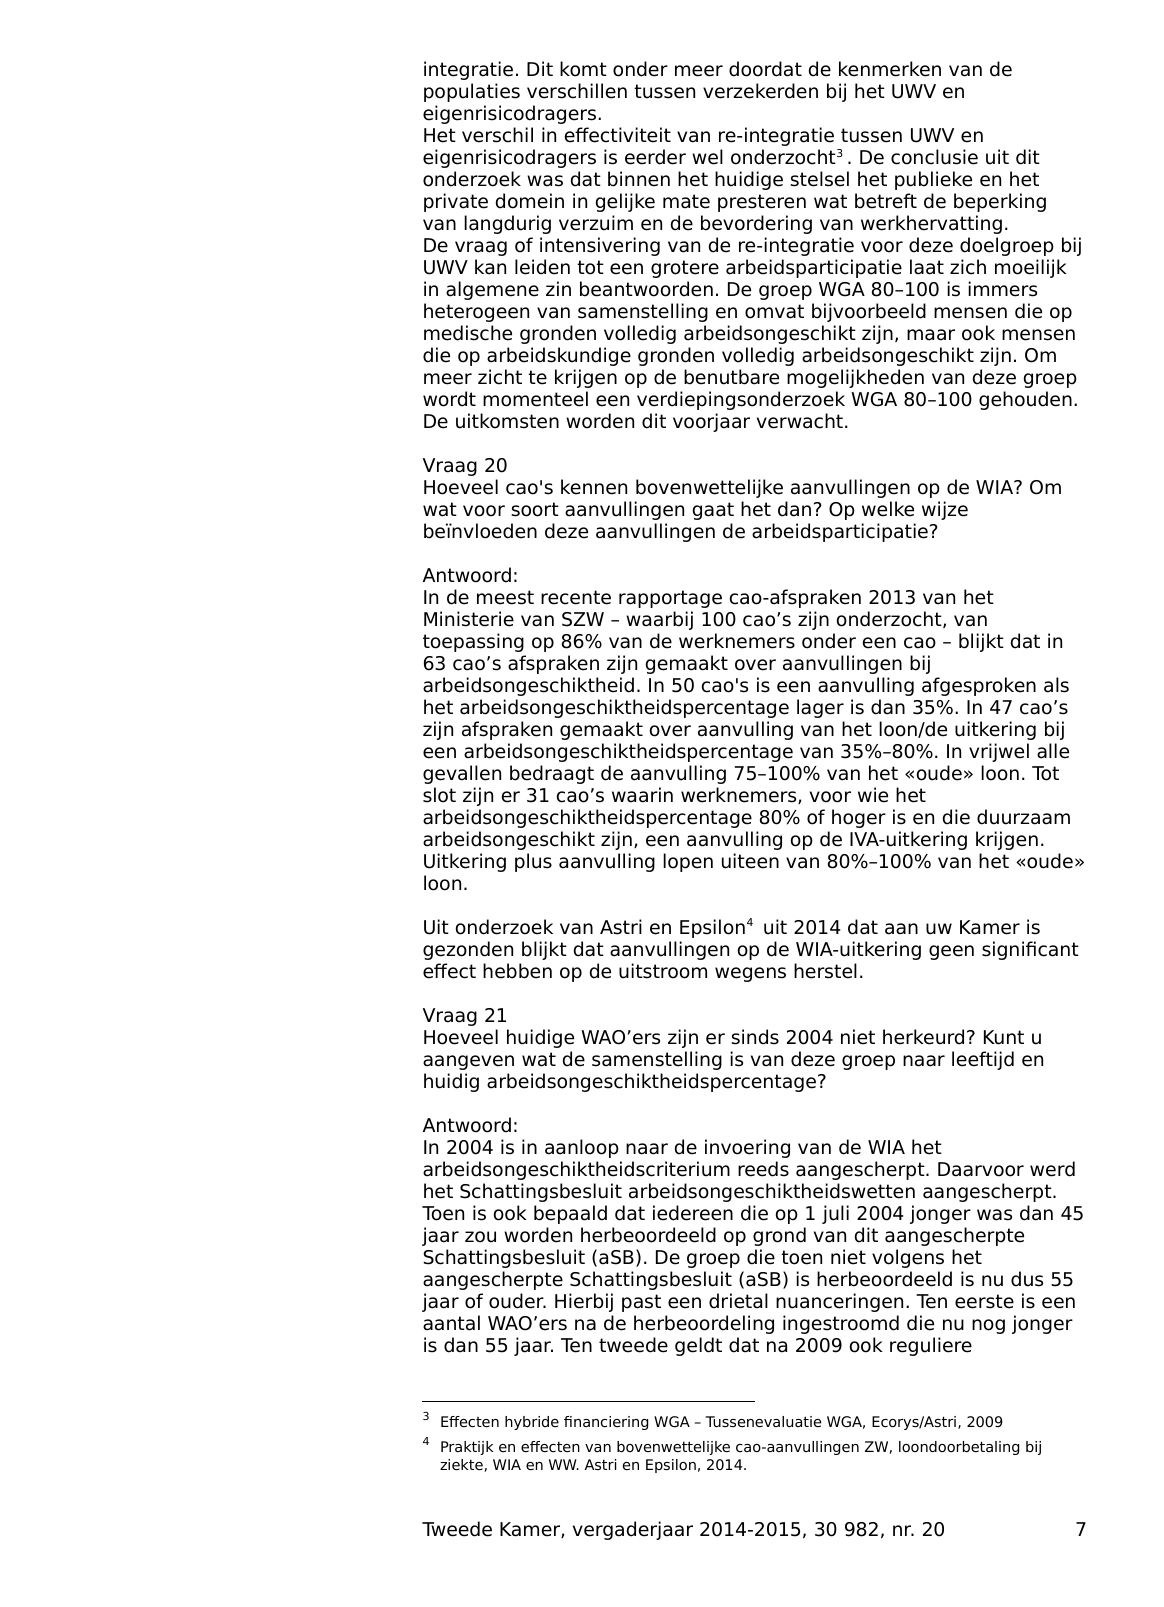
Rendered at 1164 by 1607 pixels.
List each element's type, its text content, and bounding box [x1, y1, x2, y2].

text Effecten hybride financiering WGA – Tussenevaluatie WGA, Ecorys/Astri, 2009 [422, 1410, 1087, 1432]
text De vraag of intensivering van de re-integratie voor deze doelgroep bij UWV kan leiden tot een grotere arbeidsparticipatie laat zich moeilijk in algemene zin beantwoorden. De groep WGA 80–100 is immers heterogeen van samenstelling en omvat bijvoorbeeld mensen die op medische gronden volledig arbeidsongeschikt zijn, maar ook mensen die op arbeidskundige gronden volledig arbeidsongeschikt zijn. Om meer zicht te krijgen op de benutbare mogelijkheden van deze groep wordt momenteel een verdiepingsonderzoek WGA 80–100 gehouden. De uitkomsten worden dit voorjaar verwacht. [422, 235, 1087, 433]
text Uit onderzoek van Astri en Epsilon uit 2014 dat aan uw Kamer is gezonden blijkt dat aanvullingen op de WIA-uitkering geen significant effect hebben op de uitstroom wegens herstel. [422, 917, 1087, 983]
text Vraag 20 [422, 455, 1087, 477]
text Het verschil in effectiviteit van re-integratie tussen UWV en eigenrisicodragers is eerder wel onderzocht. De conclusie uit dit onderzoek was dat binnen het huidige stelsel het publieke en het private domein in gelijke mate presteren wat betreft de beperking van langdurig verzuim en de bevordering van werkhervatting. [422, 125, 1087, 235]
text integratie. Dit komt onder meer doordat de kenmerken van de populaties verschillen tussen verzekerden bij het UWV en eigenrisicodragers. [422, 59, 1087, 125]
text Praktijk en effecten van bovenwettelijke cao-aanvullingen ZW, loondoorbetaling bij ziekte, WIA en WW. Astri en Epsilon, 2014. [422, 1435, 1087, 1474]
text In de meest recente rapportage cao-afspraken 2013 van het Ministerie van SZW – waarbij 100 cao’s zijn onderzocht, van toepassing op 86% van de werknemers onder een cao – blijkt dat in 63 cao’s afspraken zijn gemaakt over aanvullingen bij arbeidsongeschiktheid. In 50 cao's is een aanvulling afgesproken als het arbeidsongeschiktheidspercentage lager is dan 35%. In 47 cao’s zijn afspraken gemaakt over aanvulling van het loon/de uitkering bij een arbeidsongeschiktheidspercentage van 35%–80%. In vrijwel alle gevallen bedraagt de aanvulling 75–100% van het «oude» loon. Tot slot zijn er 31 cao’s waarin werknemers, voor wie het arbeidsongeschiktheidspercentage 80% of hoger is en die duurzaam arbeidsongeschikt zijn, een aanvulling op de IVA-uitkering krijgen. Uitkering plus aanvulling lopen uiteen van 80%–100% van het «oude» loon. [422, 587, 1087, 895]
text In 2004 is in aanloop naar de invoering van de WIA het arbeidsongeschiktheidscriterium reeds aangescherpt. Daarvoor werd het Schattingsbesluit arbeidsongeschiktheidswetten aangescherpt. Toen is ook bepaald dat iedereen die op 1 juli 2004 jonger was dan 45 jaar zou worden herbeoordeeld op grond van dit aangescherpte Schattingsbesluit (aSB). De groep die toen niet volgens het aangescherpte Schattingsbesluit (aSB) is herbeoordeeld is nu dus 55 jaar of ouder. Hierbij past een drietal nuanceringen. Ten eerste is een aantal WAO’ers na de herbeoordeling ingestroomd die nu nog jonger is dan 55 jaar. Ten tweede geldt dat na 2009 ook reguliere [422, 1137, 1087, 1357]
text Hoeveel cao's kennen bovenwettelijke aanvullingen op de WIA? Om wat voor soort aanvullingen gaat het dan? Op welke wijze beïnvloeden deze aanvullingen de arbeidsparticipatie? [422, 477, 1087, 543]
text Vraag 21 [422, 1005, 1087, 1027]
text Antwoord: [422, 565, 1087, 587]
text Antwoord: [422, 1115, 1087, 1137]
text Hoeveel huidige WAO’ers zijn er sinds 2004 niet herkeurd? Kunt u aangeven wat de samenstelling is van deze groep naar leeftijd en huidig arbeidsongeschiktheidspercentage? [422, 1027, 1087, 1093]
